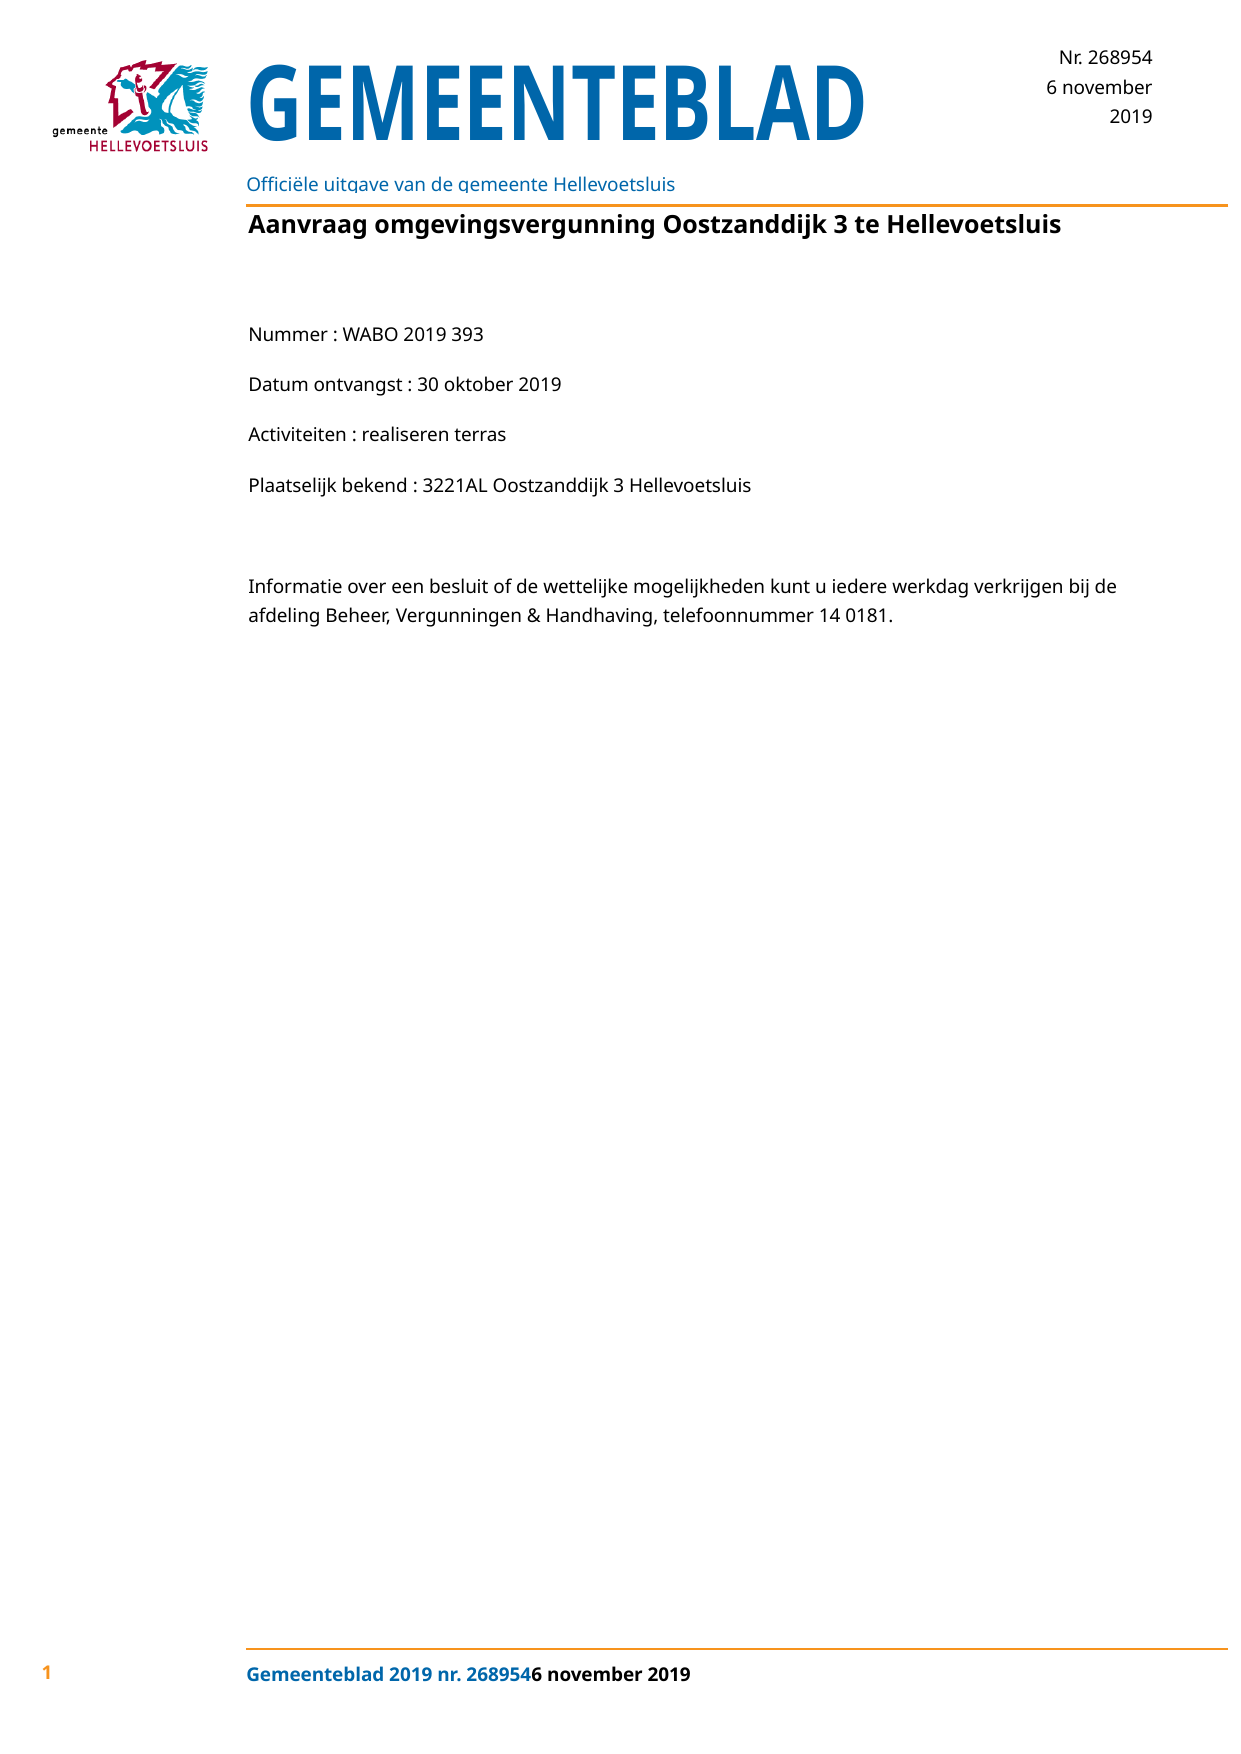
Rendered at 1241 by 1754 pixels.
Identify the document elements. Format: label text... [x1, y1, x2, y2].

text Nummer : WABO 2019 393 [248, 321, 1152, 346]
text Plaatselijk bekend : 3221AL Oostzanddijk 3 Hellevoetsluis [248, 472, 1152, 498]
text Aanvraag omgevingsvergunning Oostzanddijk 3 te Hellevoetsluis [248, 207, 1152, 241]
text Activiteiten : realiseren terras [248, 422, 1152, 447]
text Datum ontvangst : 30 oktober 2019 [248, 371, 1152, 397]
picture [41, 47, 231, 172]
text Informatie over een besluit of de wettelijke mogelijkheden kunt u iedere werkdag verkrijgen bij de afdeling Beheer, Vergunningen & Handhaving, telefoonnummer 14 0181. [248, 573, 1152, 628]
